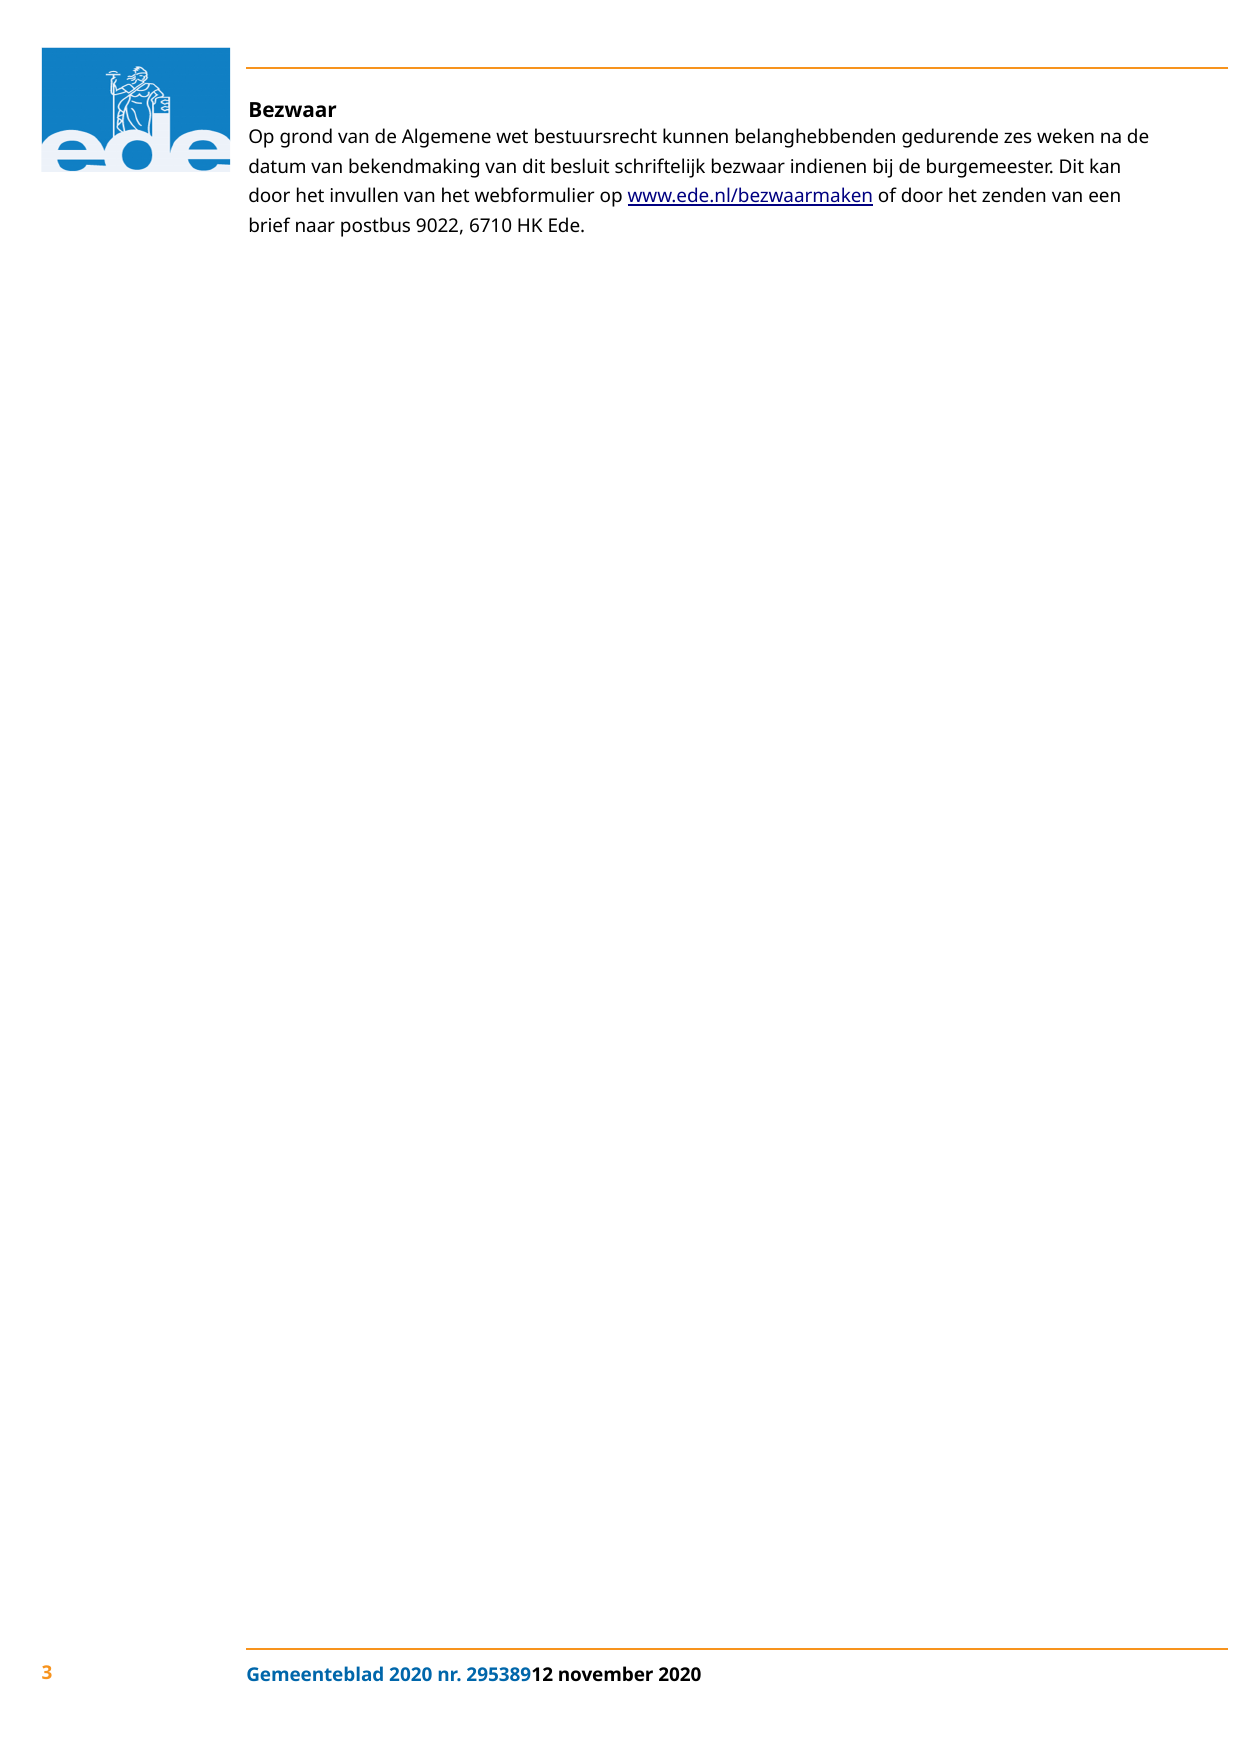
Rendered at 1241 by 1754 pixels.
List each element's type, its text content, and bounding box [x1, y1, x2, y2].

text Op grond van de Algemene wet bestuursrecht kunnen belanghebbenden gedurende zes weken na de datum van bekendmaking van dit besluit schriftelijk bezwaar indienen bij de burgemeester. Dit kan door het invullen van het webformulier op www.ede.nl/bezwaarmaken of door het zenden van een brief naar postbus 9022, 6710 HK Ede. [248, 123, 1152, 238]
text Bezwaar [248, 95, 1152, 123]
picture [41, 47, 231, 172]
